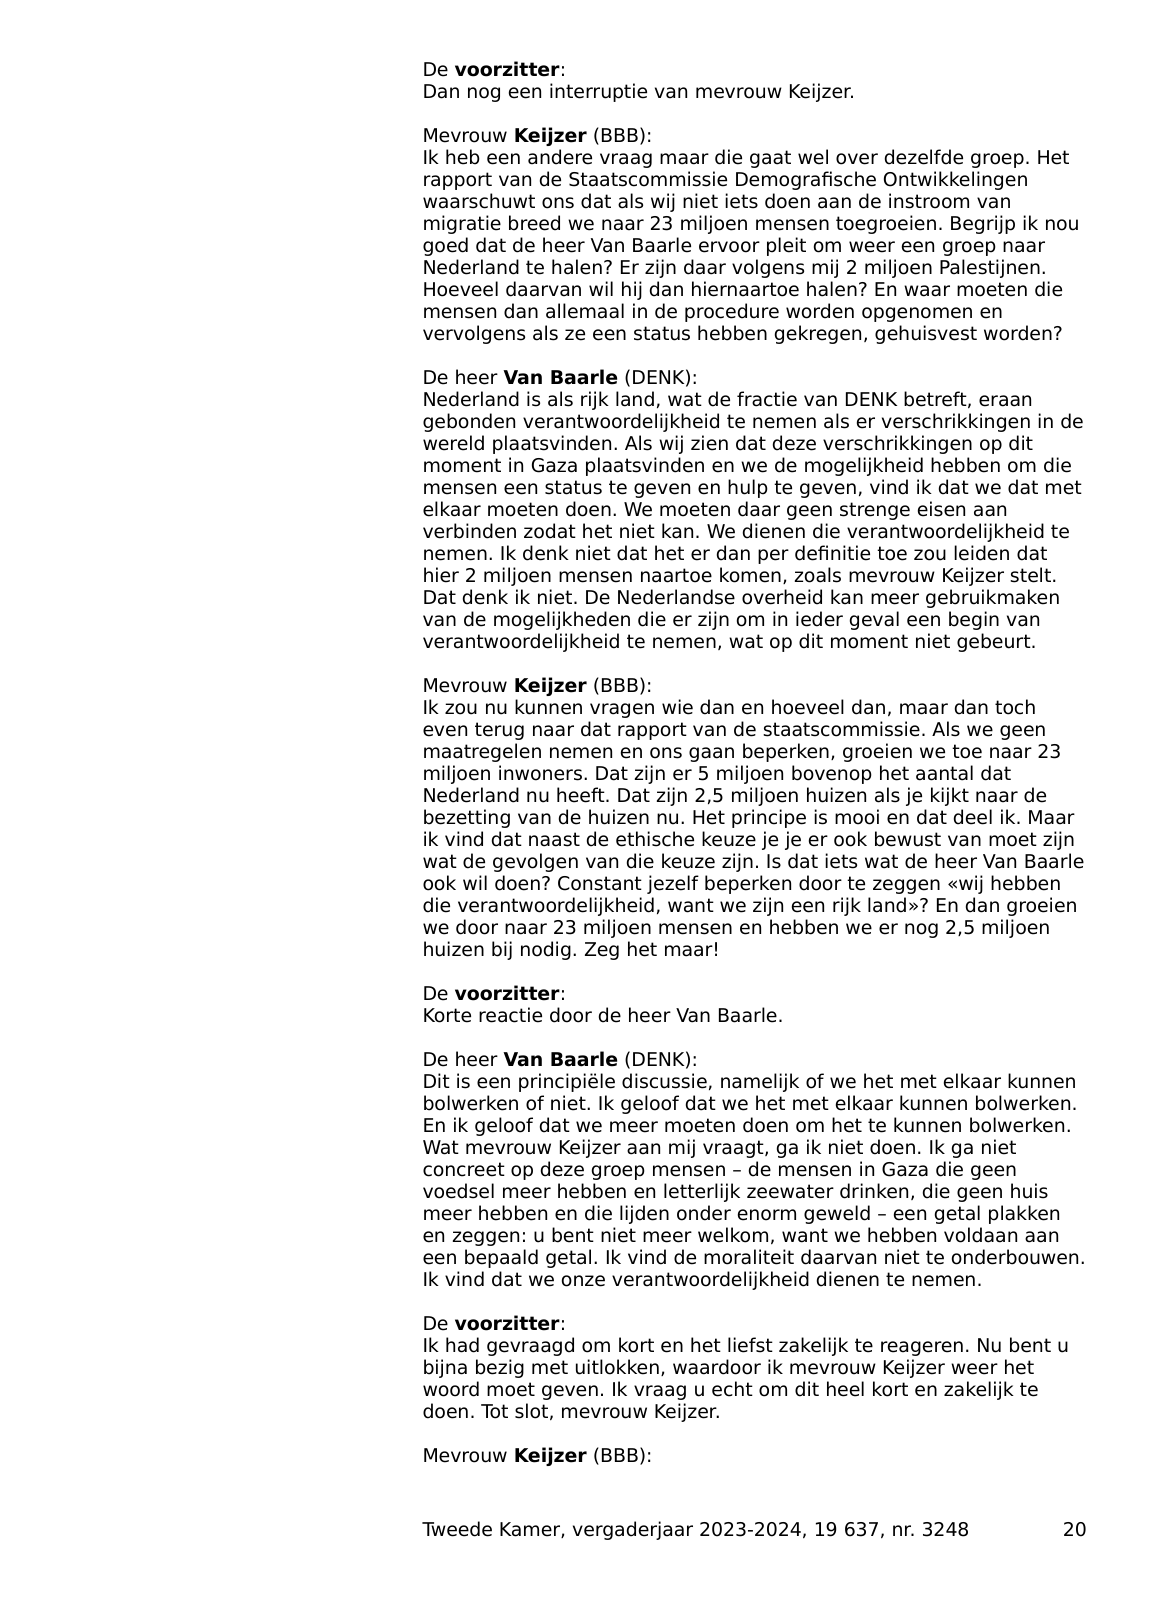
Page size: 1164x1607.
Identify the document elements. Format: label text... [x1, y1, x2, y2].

text De voorzitter: [422, 983, 1087, 1005]
text De heer Van Baarle (DENK): [422, 1049, 1087, 1071]
text Mevrouw Keijzer (BBB): [422, 1445, 1087, 1467]
text Nederland is als rijk land, wat de fractie van DENK betreft, eraan gebonden verantwoordelijkheid te nemen als er verschrikkingen in de wereld plaatsvinden. Als wij zien dat deze verschrikkingen op dit moment in Gaza plaatsvinden en we de mogelijkheid hebben om die mensen een status te geven en hulp te geven, vind ik dat we dat met elkaar moeten doen. We moeten daar geen strenge eisen aan verbinden zodat het niet kan. We dienen die verantwoordelijkheid te nemen. Ik denk niet dat het er dan per definitie toe zou leiden dat hier 2 miljoen mensen naartoe komen, zoals mevrouw Keijzer stelt. Dat denk ik niet. De Nederlandse overheid kan meer gebruikmaken van de mogelijkheden die er zijn om in ieder geval een begin van verantwoordelijkheid te nemen, wat op dit moment niet gebeurt. [422, 389, 1087, 653]
text De heer Van Baarle (DENK): [422, 367, 1087, 389]
text Ik heb een andere vraag maar die gaat wel over dezelfde groep. Het rapport van de Staatscommissie Demografische Ontwikkelingen waarschuwt ons dat als wij niet iets doen aan de instroom van migratie breed we naar 23 miljoen mensen toegroeien. Begrijp ik nou goed dat de heer Van Baarle ervoor pleit om weer een groep naar Nederland te halen? Er zijn daar volgens mij 2 miljoen Palestijnen. Hoeveel daarvan wil hij dan hiernaartoe halen? En waar moeten die mensen dan allemaal in de procedure worden opgenomen en vervolgens als ze een status hebben gekregen, gehuisvest worden? [422, 147, 1087, 345]
text Ik had gevraagd om kort en het liefst zakelijk te reageren. Nu bent u bijna bezig met uitlokken, waardoor ik mevrouw Keijzer weer het woord moet geven. Ik vraag u echt om dit heel kort en zakelijk te doen. Tot slot, mevrouw Keijzer. [422, 1335, 1087, 1423]
text Mevrouw Keijzer (BBB): [422, 675, 1087, 697]
text Korte reactie door de heer Van Baarle. [422, 1005, 1087, 1027]
text Dan nog een interruptie van mevrouw Keijzer. [422, 81, 1087, 103]
text Dit is een principiële discussie, namelijk of we het met elkaar kunnen bolwerken of niet. Ik geloof dat we het met elkaar kunnen bolwerken. En ik geloof dat we meer moeten doen om het te kunnen bolwerken. Wat mevrouw Keijzer aan mij vraagt, ga ik niet doen. Ik ga niet concreet op deze groep mensen – de mensen in Gaza die geen voedsel meer hebben en letterlijk zeewater drinken, die geen huis meer hebben en die lijden onder enorm geweld – een getal plakken en zeggen: u bent niet meer welkom, want we hebben voldaan aan een bepaald getal. Ik vind de moraliteit daarvan niet te onderbouwen. Ik vind dat we onze verantwoordelijkheid dienen te nemen. [422, 1071, 1087, 1291]
text De voorzitter: [422, 59, 1087, 81]
text De voorzitter: [422, 1313, 1087, 1335]
text Mevrouw Keijzer (BBB): [422, 125, 1087, 147]
text Ik zou nu kunnen vragen wie dan en hoeveel dan, maar dan toch even terug naar dat rapport van de staatscommissie. Als we geen maatregelen nemen en ons gaan beperken, groeien we toe naar 23 miljoen inwoners. Dat zijn er 5 miljoen bovenop het aantal dat Nederland nu heeft. Dat zijn 2,5 miljoen huizen als je kijkt naar de bezetting van de huizen nu. Het principe is mooi en dat deel ik. Maar ik vind dat naast de ethische keuze je je er ook bewust van moet zijn wat de gevolgen van die keuze zijn. Is dat iets wat de heer Van Baarle ook wil doen? Constant jezelf beperken door te zeggen «wij hebben die verantwoordelijkheid, want we zijn een rijk land»? En dan groeien we door naar 23 miljoen mensen en hebben we er nog 2,5 miljoen huizen bij nodig. Zeg het maar! [422, 697, 1087, 961]
